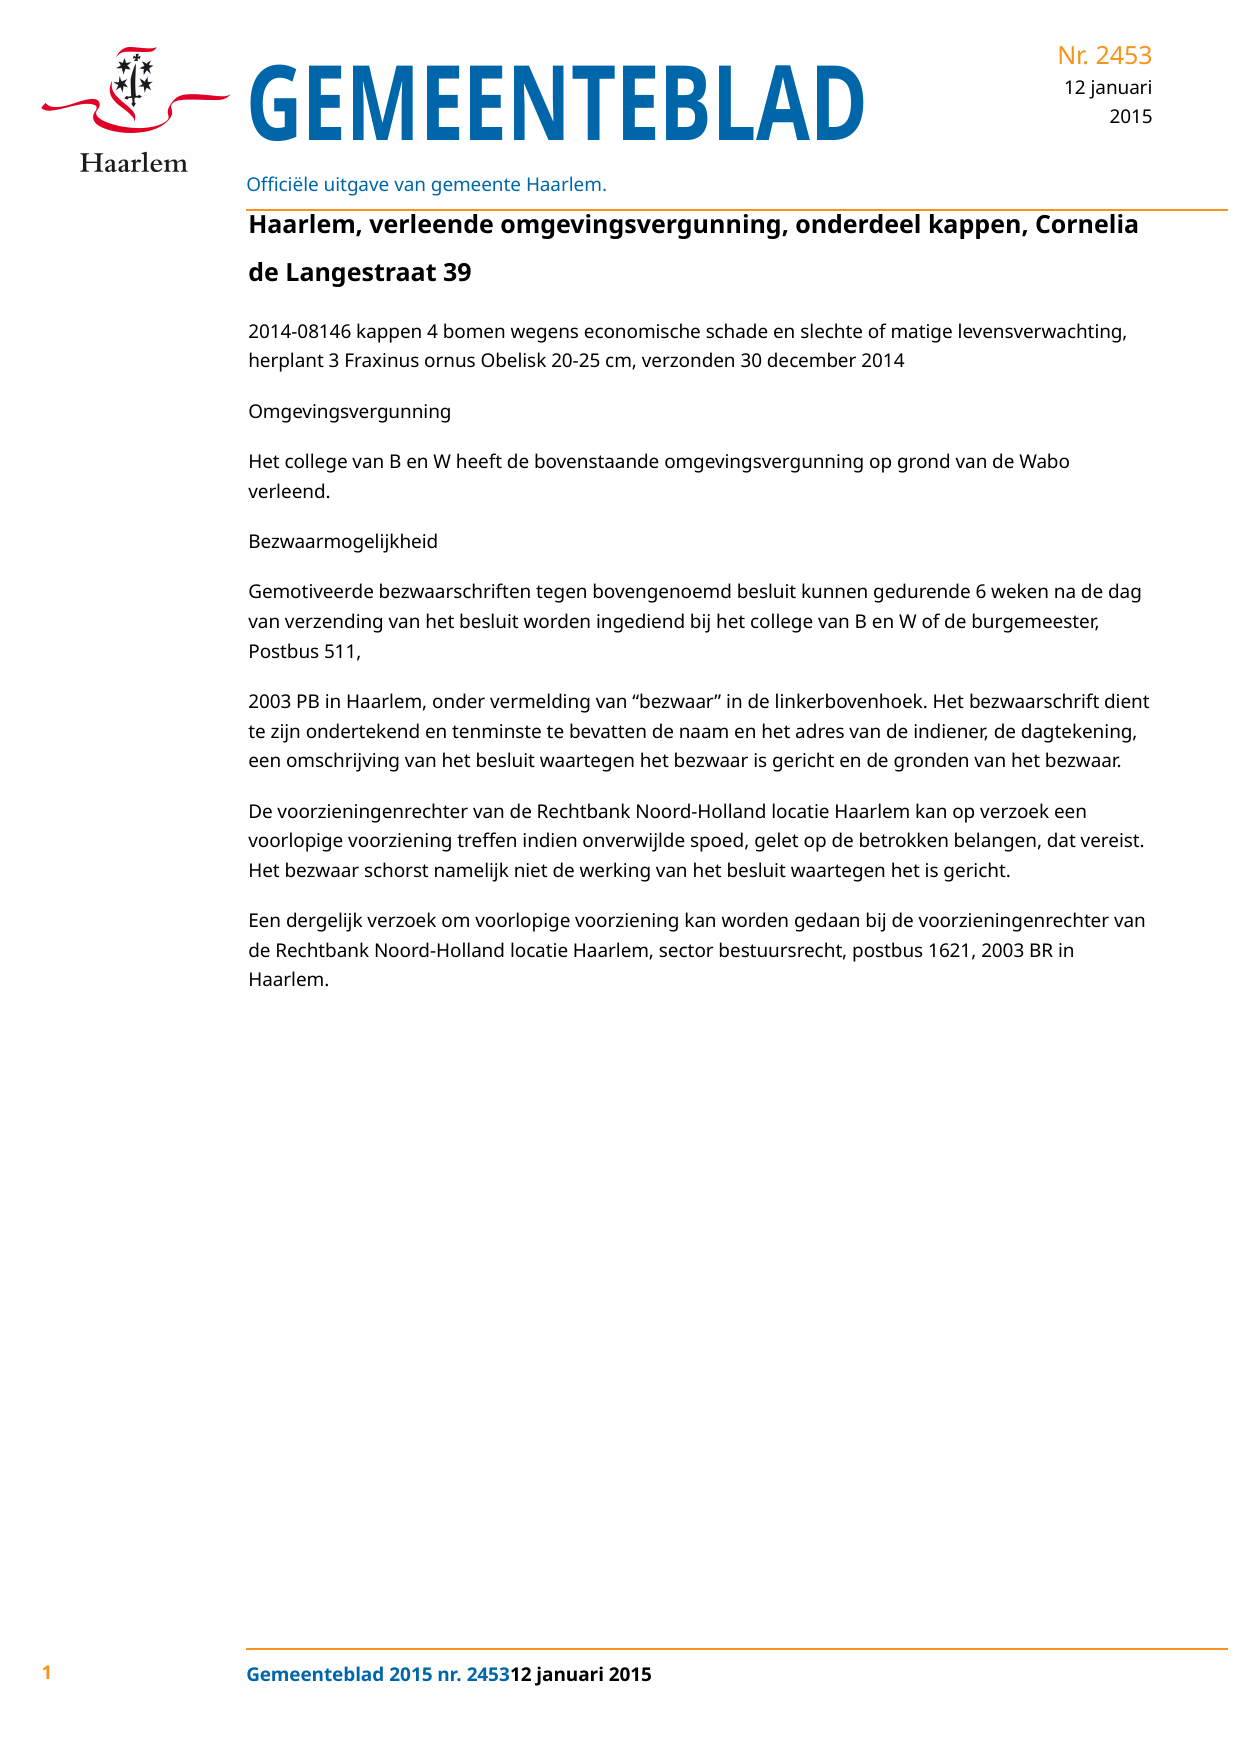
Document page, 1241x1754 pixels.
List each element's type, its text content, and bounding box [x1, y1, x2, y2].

text Het college van B en W heeft de bovenstaande omgevingsvergunning op grond van de Wabo verleend. [248, 448, 1152, 504]
text 2003 PB in Haarlem, onder vermelding van “bezwaar” in de linkerbovenhoek. Het bezwaarschrift dient te zijn ondertekend en tenminste te bevatten de naam en het adres van de indiener, de dagtekening, een omschrijving van het besluit waartegen het bezwaar is gericht en de gronden van het bezwaar. [248, 688, 1152, 773]
text Een dergelijk verzoek om voorlopige voorziening kan worden gedaan bij de voorzieningenrechter van de Rechtbank Noord-Holland locatie Haarlem, sector bestuursrecht, postbus 1621, 2003 BR in Haarlem. [248, 907, 1152, 992]
text Omgevingsvergunning [248, 398, 1152, 424]
picture [41, 47, 231, 172]
text Bezwaarmogelijkheid [248, 528, 1152, 554]
text De voorzieningenrechter van de Rechtbank Noord-Holland locatie Haarlem kan op verzoek een voorlopige voorziening treffen indien onverwijlde spoed, gelet op de betrokken belangen, dat vereist. Het bezwaar schorst namelijk niet de werking van het besluit waartegen het is gericht. [248, 798, 1152, 883]
text 2014-08146 kappen 4 bomen wegens economische schade en slechte of matige levensverwachting, herplant 3 Fraxinus ornus Obelisk 20-25 cm, verzonden 30 december 2014 [248, 318, 1152, 373]
text Gemotiveerde bezwaarschriften tegen bovengenoemd besluit kunnen gedurende 6 weken na de dag van verzending van het besluit worden ingediend bij het college van B en W of de burgemeester, Postbus 511, [248, 579, 1152, 664]
text Haarlem, verleende omgevingsvergunning, onderdeel kappen, Cornelia de Langestraat 39 [248, 211, 1152, 288]
